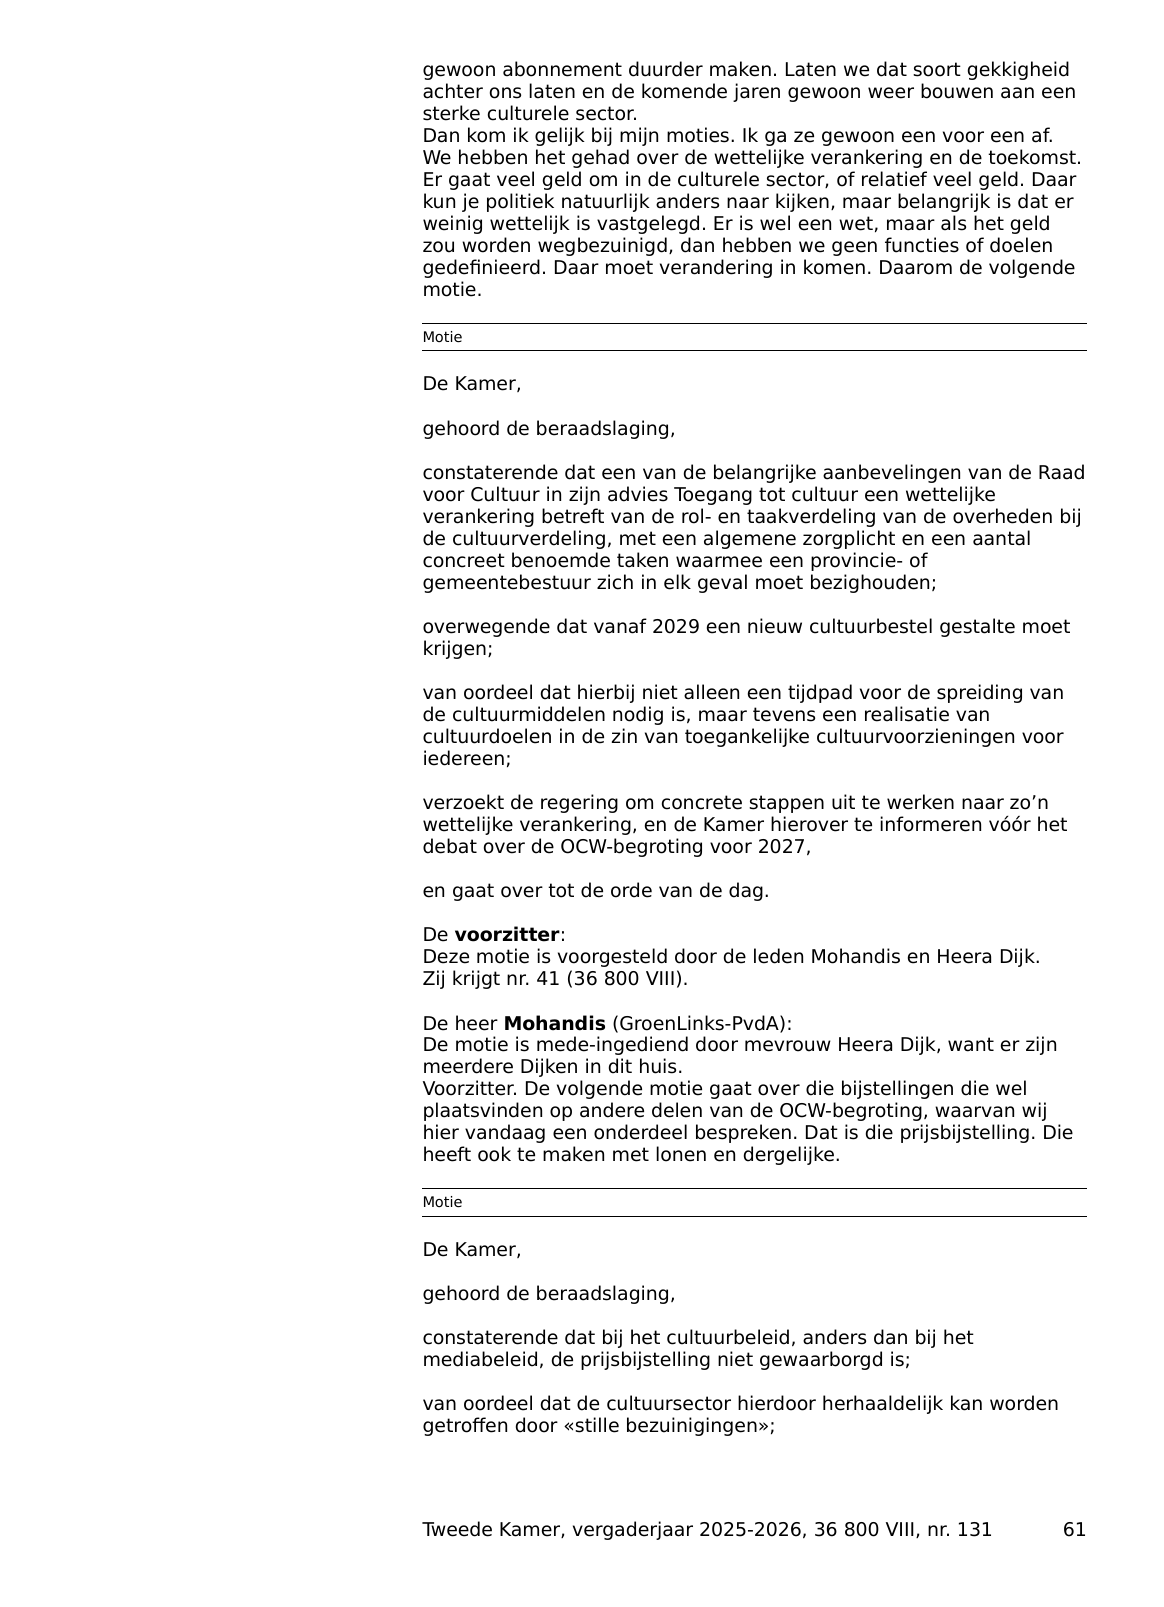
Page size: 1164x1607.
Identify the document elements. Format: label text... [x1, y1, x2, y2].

text van oordeel dat de cultuursector hierdoor herhaaldelijk kan worden getroffen door «stille bezuinigingen»; [422, 1393, 1087, 1437]
text overwegende dat vanaf 2029 een nieuw cultuurbestel gestalte moet krijgen; [422, 616, 1087, 660]
text Zij krijgt nr. 41 (36 800 VIII). [422, 968, 1087, 990]
text constaterende dat bij het cultuurbeleid, anders dan bij het mediabeleid, de prijsbijstelling niet gewaarborgd is; [422, 1327, 1087, 1371]
table_header Motie [422, 1189, 1087, 1216]
text van oordeel dat hierbij niet alleen een tijdpad voor de spreiding van de cultuurmiddelen nodig is, maar tevens een realisatie van cultuurdoelen in de zin van toegankelijke cultuurvoorzieningen voor iedereen; [422, 682, 1087, 770]
text en gaat over tot de orde van de dag. [422, 880, 1087, 902]
text De motie is mede-ingediend door mevrouw Heera Dijk, want er zijn meerdere Dijken in dit huis. [422, 1034, 1087, 1078]
text Deze motie is voorgesteld door de leden Mohandis en Heera Dijk. [422, 946, 1087, 968]
text Dan kom ik gelijk bij mijn moties. Ik ga ze gewoon een voor een af. We hebben het gehad over de wettelijke verankering en de toekomst. Er gaat veel geld om in de culturele sector, of relatief veel geld. Daar kun je politiek natuurlijk anders naar kijken, maar belangrijk is dat er weinig wettelijk is vastgelegd. Er is wel een wet, maar als het geld zou worden wegbezuinigd, dan hebben we geen functies of doelen gedefinieerd. Daar moet verandering in komen. Daarom de volgende motie. [422, 125, 1087, 301]
text gehoord de beraadslaging, [422, 1283, 1087, 1305]
text constaterende dat een van de belangrijke aanbevelingen van de Raad voor Cultuur in zijn advies Toegang tot cultuur een wettelijke verankering betreft van de rol- en taakverdeling van de overheden bij de cultuurverdeling, met een algemene zorgplicht en een aantal concreet benoemde taken waarmee een provincie- of gemeentebestuur zich in elk geval moet bezighouden; [422, 462, 1087, 593]
text gewoon abonnement duurder maken. Laten we dat soort gekkigheid achter ons laten en de komende jaren gewoon weer bouwen aan een sterke culturele sector. [422, 59, 1087, 125]
table_header Motie [422, 324, 1087, 350]
text De voorzitter: [422, 924, 1087, 946]
text De heer Mohandis (GroenLinks-PvdA): [422, 1012, 1087, 1034]
text De Kamer, [422, 1239, 1087, 1261]
text verzoekt de regering om concrete stappen uit te werken naar zo’n wettelijke verankering, en de Kamer hierover te informeren vóór het debat over de OCW-begroting voor 2027, [422, 792, 1087, 858]
text De Kamer, [422, 373, 1087, 395]
text Voorzitter. De volgende motie gaat over die bijstellingen die wel plaatsvinden op andere delen van de OCW-begroting, waarvan wij hier vandaag een onderdeel bespreken. Dat is die prijsbijstelling. Die heeft ook te maken met lonen en dergelijke. [422, 1078, 1087, 1166]
text gehoord de beraadslaging, [422, 417, 1087, 439]
